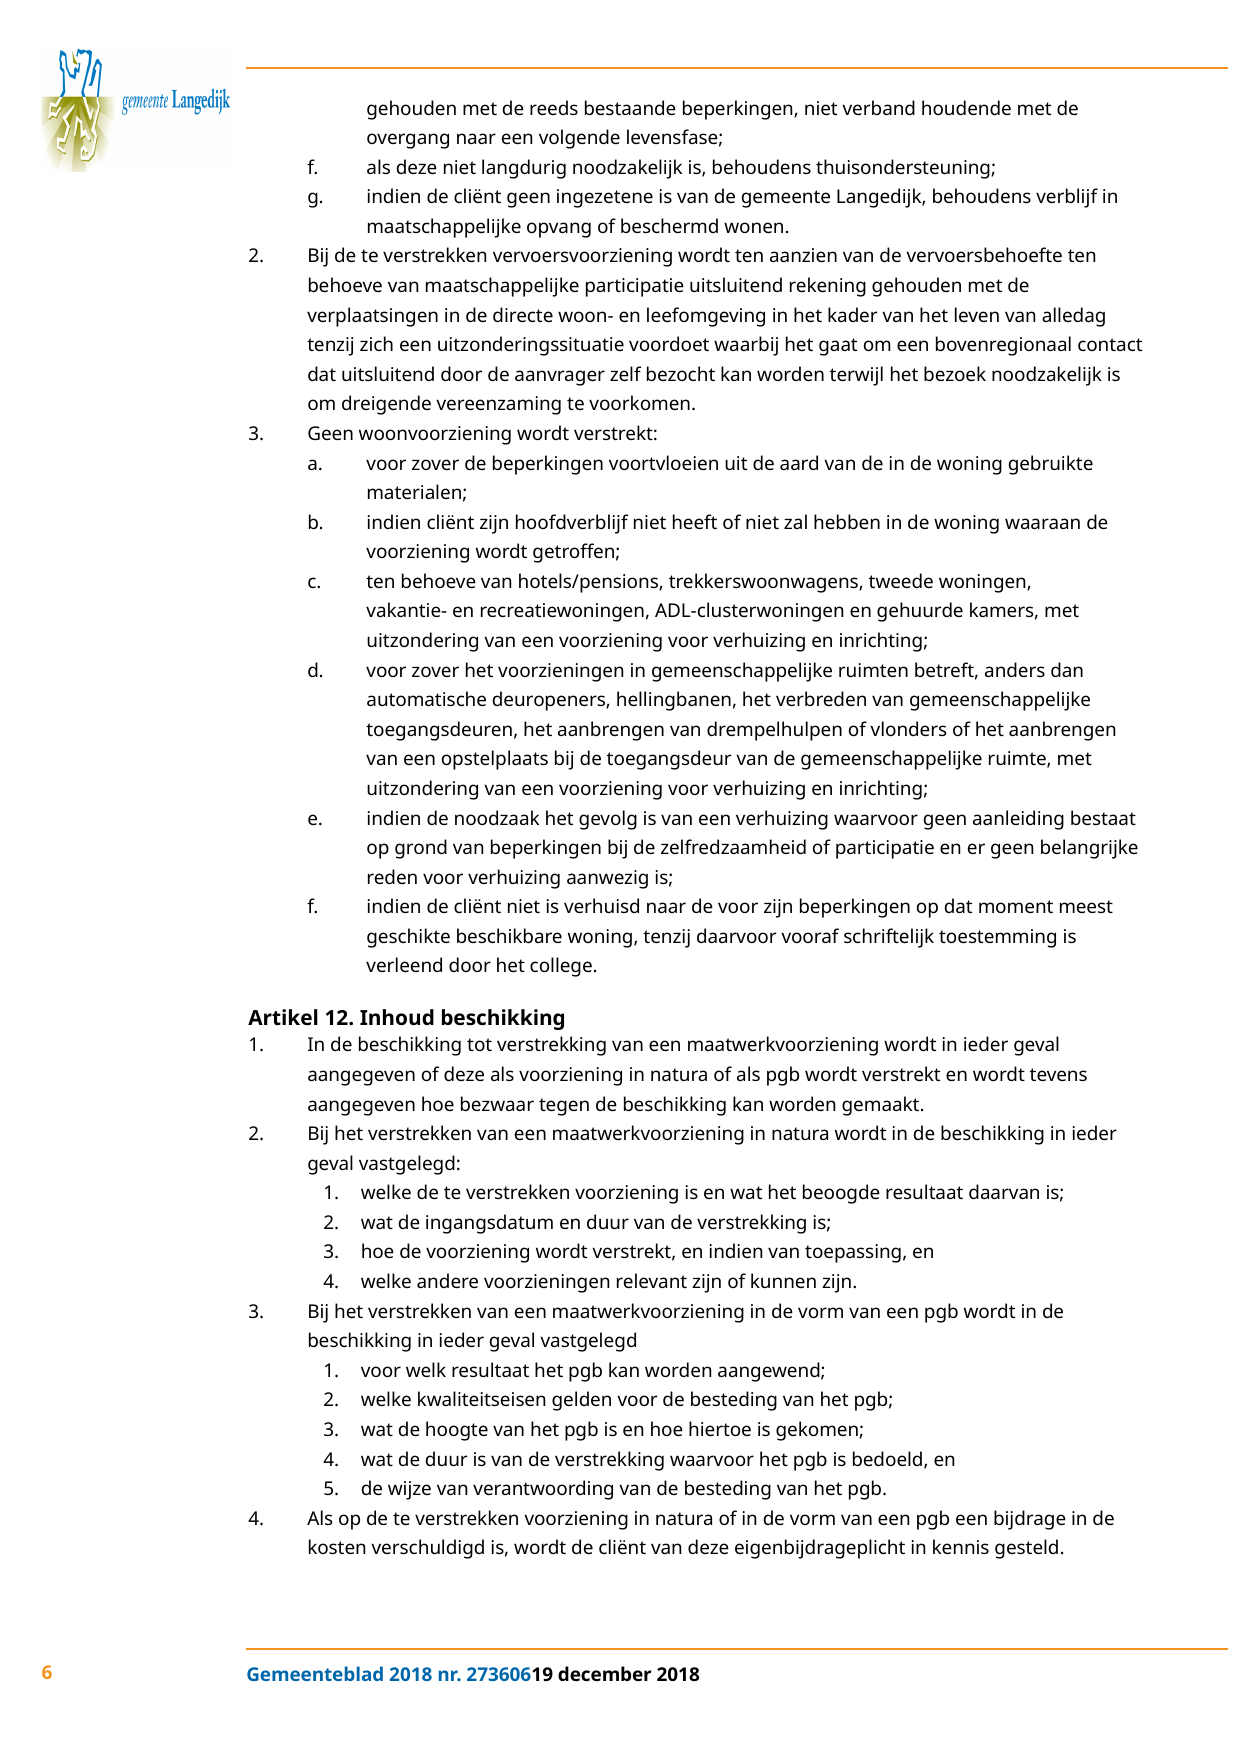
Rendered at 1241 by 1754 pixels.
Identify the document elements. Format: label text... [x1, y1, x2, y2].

list als deze niet langdurig noodzakelijk is, behoudens thuisondersteuning; [307, 154, 1152, 180]
list Bij het verstrekken van een maatwerkvoorziening in natura wordt in de beschikking in ieder geval vastgelegd: [248, 1120, 1152, 1176]
list gehouden met de reeds bestaande beperkingen, niet verband houdende met de overgang naar een volgende levensfase; [307, 95, 1152, 150]
list wat de duur is van de verstrekking waarvoor het pgb is bedoeld, en [323, 1446, 1152, 1471]
list wat de hoogte van het pgb is en hoe hiertoe is gekomen; [323, 1416, 1152, 1442]
list voor zover het voorzieningen in gemeenschappelijke ruimten betreft, anders dan [307, 657, 1152, 683]
list indien cliënt zijn hoofdverblijf niet heeft of niet zal hebben in de woning waaraan de voorziening wordt getroffen; [307, 509, 1152, 564]
picture [41, 47, 231, 172]
list Als op de te verstrekken voorziening in natura of in de vorm van een pgb een bijdrage in de kosten verschuldigd is, wordt de cliënt van deze eigenbijdrageplicht in kennis gesteld. [248, 1505, 1152, 1560]
list In de beschikking tot verstrekking van een maatwerkvoorziening wordt in ieder geval aangegeven of deze als voorziening in natura of als pgb wordt verstrekt en wordt tevens aangegeven hoe bezwaar tegen de beschikking kan worden gemaakt. [248, 1032, 1152, 1116]
list uitzondering van een voorziening voor verhuizing en inrichting; [307, 775, 1152, 801]
list ten behoeve van hotels/pensions, trekkerswoonwagens, tweede woningen, [307, 568, 1152, 594]
list indien de noodzaak het gevolg is van een verhuizing waarvoor geen aanleiding bestaat op grond van beperkingen bij de zelfredzaamheid of participatie en er geen belangrijke reden voor verhuizing aanwezig is; [307, 805, 1152, 890]
list indien de cliënt niet is verhuisd naar de voor zijn beperkingen op dat moment meest geschikte beschikbare woning, tenzij daarvoor vooraf schriftelijk toestemming is verleend door het college. [307, 893, 1152, 978]
list van een opstelplaats bij de toegangsdeur van de gemeenschappelijke ruimte, met [307, 746, 1152, 771]
list vakantie- en recreatiewoningen, ADL-clusterwoningen en gehuurde kamers, met [307, 598, 1152, 623]
list welke de te verstrekken voorziening is en wat het beoogde resultaat daarvan is; [323, 1179, 1152, 1205]
list hoe de voorziening wordt verstrekt, en indien van toepassing, en [323, 1239, 1152, 1264]
list wat de ingangsdatum en duur van de verstrekking is; [323, 1209, 1152, 1235]
list de wijze van verantwoording van de besteding van het pgb. [323, 1475, 1152, 1501]
list automatische deuropeners, hellingbanen, het verbreden van gemeenschappelijke [307, 686, 1152, 712]
list voor zover de beperkingen voortvloeien uit de aard van de in de woning gebruikte materialen; [307, 450, 1152, 505]
list Bij het verstrekken van een maatwerkvoorziening in de vorm van een pgb wordt in de beschikking in ieder geval vastgelegd [248, 1298, 1152, 1353]
list indien de cliënt geen ingezetene is van de gemeente Langedijk, behoudens verblijf in maatschappelijke opvang of beschermd wonen. [307, 183, 1152, 239]
list welke kwaliteitseisen gelden voor de besteding van het pgb; [323, 1387, 1152, 1412]
list toegangsdeuren, het aanbrengen van drempelhulpen of vlonders of het aanbrengen [307, 716, 1152, 742]
list Geen woonvoorziening wordt verstrekt: [248, 420, 1152, 446]
text Artikel 12. Inhoud beschikking [248, 1003, 1152, 1032]
list voor welk resultaat het pgb kan worden aangewend; [323, 1357, 1152, 1383]
list uitzondering van een voorziening voor verhuizing en inrichting; [307, 627, 1152, 653]
list welke andere voorzieningen relevant zijn of kunnen zijn. [323, 1268, 1152, 1294]
list Bij de te verstrekken vervoersvoorziening wordt ten aanzien van de vervoersbehoefte ten behoeve van maatschappelijke participatie uitsluitend rekening gehouden met de verplaatsingen in de directe woon- en leefomgeving in het kader van het leven van alledag tenzij zich een uitzonderingssituatie voordoet waarbij het gaat om een bovenregionaal contact dat uitsluitend door de aanvrager zelf bezocht kan worden terwijl het bezoek noodzakelijk is om dreigende vereenzaming te voorkomen. [248, 243, 1152, 416]
